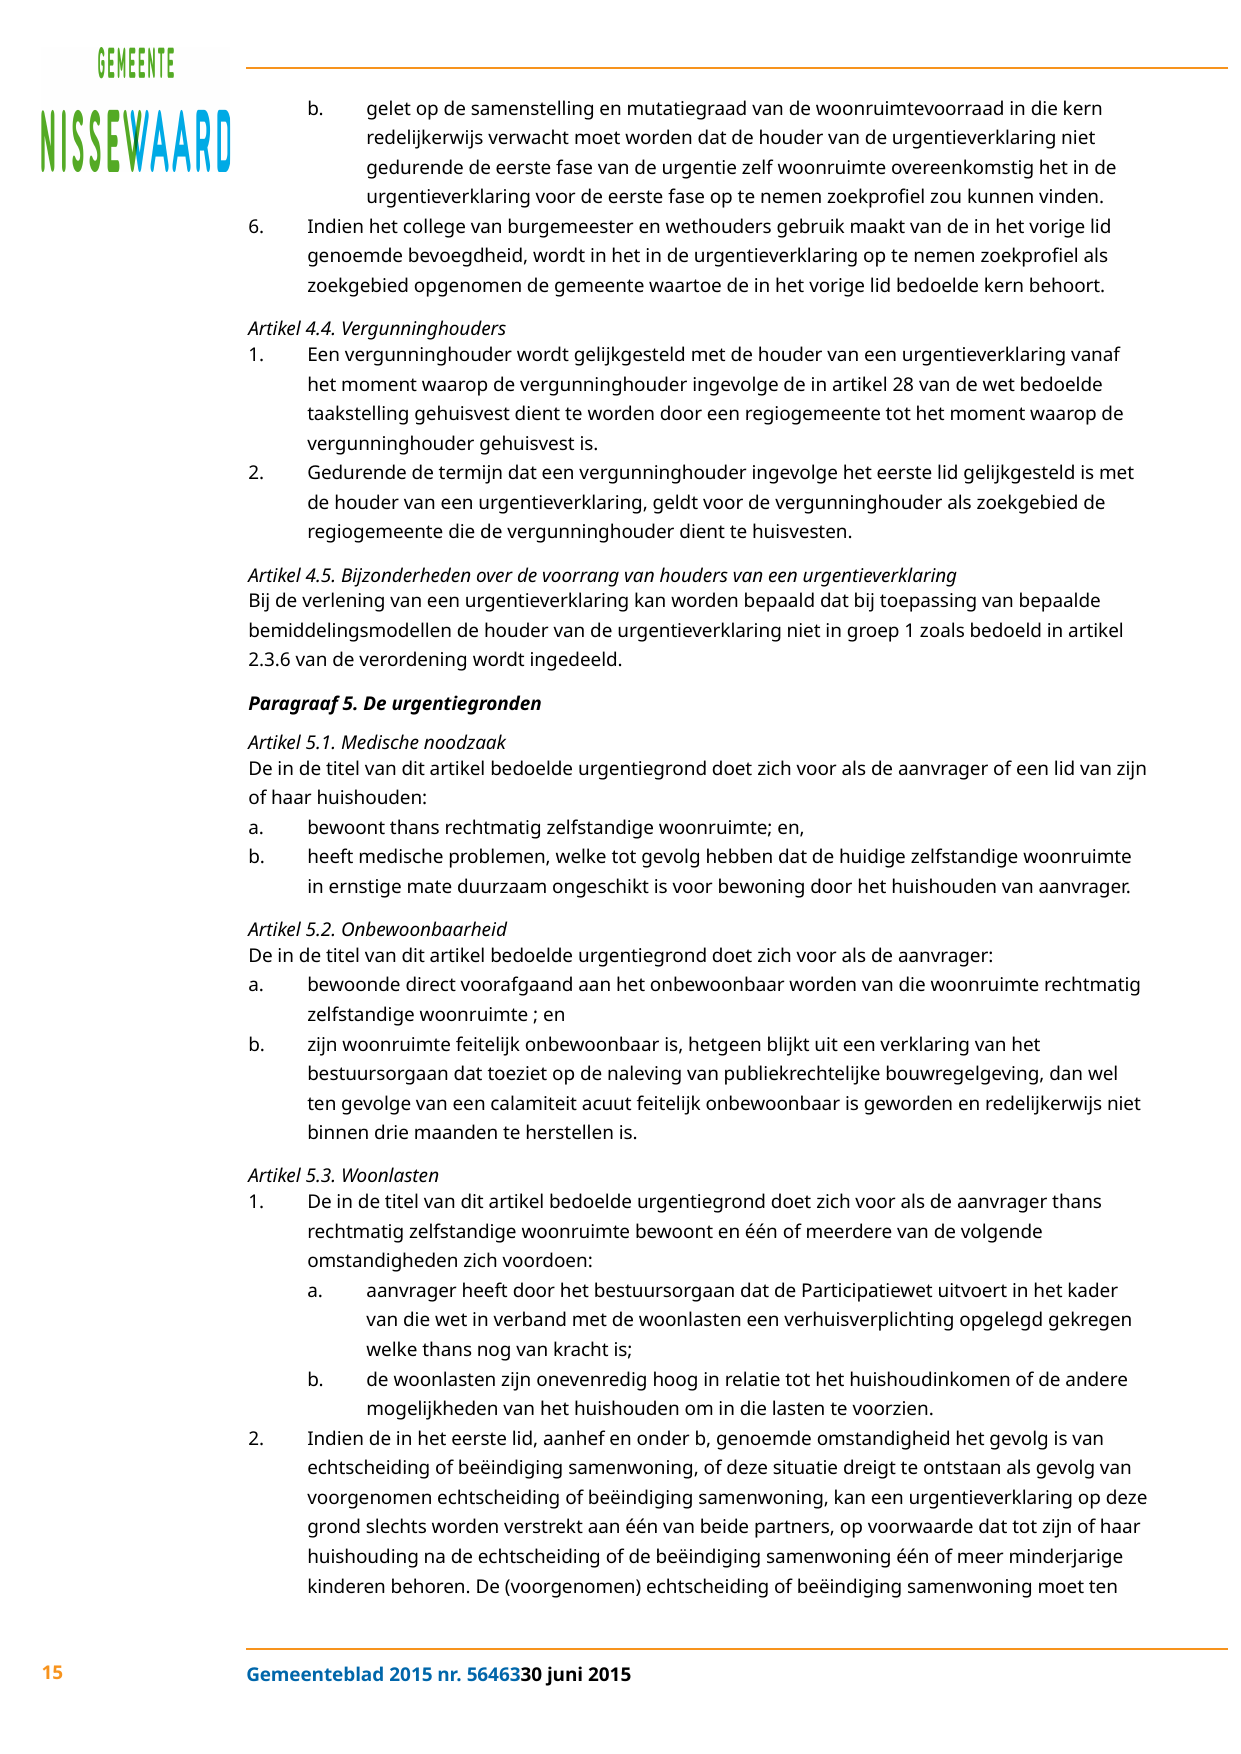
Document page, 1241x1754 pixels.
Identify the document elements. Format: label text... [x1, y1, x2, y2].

list bewoonde direct voorafgaand aan het onbewoonbaar worden van die woonruimte rechtmatig zelfstandige woonruimte ; en [248, 972, 1152, 1027]
text Artikel 5.1. Medische noodzaak [248, 729, 1152, 755]
picture [176, 157, 187, 172]
list De in de titel van dit artikel bedoelde urgentiegrond doet zich voor als de aanvrager thans rechtmatig zelfstandige woonruimte bewoont en één of meerdere van de volgende omstandigheden zich voordoen: [248, 1188, 1152, 1273]
list gelet op de samenstelling en mutatiegraad van de woonruimtevoorraad in die kern redelijkerwijs verwacht moet worden dat de houder van de urgentieverklaring niet gedurende de eerste fase van de urgentie zelf woonruimte overeenkomstig het in de urgentieverklaring voor de eerste fase op te nemen zoekprofiel zou kunnen vinden. [307, 95, 1152, 209]
text De in de titel van dit artikel bedoelde urgentiegrond doet zich voor als de aanvrager of een lid van zijn of haar huishouden: [248, 755, 1152, 810]
list bewoont thans rechtmatig zelfstandige woonruimte; en, [248, 814, 1152, 840]
list de woonlasten zijn onevenredig hoog in relatie tot het huishoudinkomen of de andere mogelijkheden van het huishouden om in die lasten te voorzien. [307, 1366, 1152, 1421]
text Artikel 4.4. Vergunninghouders [248, 315, 1152, 341]
list Indien het college van burgemeester en wethouders gebruik maakt van de in het vorige lid genoemde bevoegdheid, wordt in het in de urgentieverklaring op te nemen zoekprofiel als zoekgebied opgenomen de gemeente waartoe de in het vorige lid bedoelde kern behoort. [248, 213, 1152, 298]
picture [200, 151, 206, 172]
text Paragraaf 5. De urgentiegronden [248, 690, 1152, 716]
list Een vergunninghouder wordt gelijkgesteld met de houder van een urgentieverklaring vanaf het moment waarop de vergunninghouder ingevolge de in artikel 28 van de wet bedoelde taakstelling gehuisvest dient te worden door een regiogemeente tot het moment waarop de vergunninghouder gehuisvest is. [248, 341, 1152, 456]
picture [201, 122, 206, 138]
list zijn woonruimte feitelijk onbewoonbaar is, hetgeen blijkt uit een verklaring van het bestuursorgaan dat toeziet op de naleving van publiekrechtelijke bouwregelgeving, dan wel ten gevolge van een calamiteit acuut feitelijk onbewoonbaar is geworden en redelijkerwijs niet binnen drie maanden te herstellen is. [248, 1031, 1152, 1145]
text De in de titel van dit artikel bedoelde urgentiegrond doet zich voor als de aanvrager: [248, 942, 1152, 968]
picture [154, 157, 165, 172]
text Artikel 5.2. Onbewoonbaarheid [248, 916, 1152, 942]
list aanvrager heeft door het bestuursorgaan dat de Participatiewet uitvoert in het kader van die wet in verband met de woonlasten een verhuisverplichting opgelegd gekregen welke thans nog van kracht is; [307, 1277, 1152, 1362]
text Artikel 5.3. Woonlasten [248, 1163, 1152, 1188]
text Artikel 4.5. Bijzonderheden over de voorrang van houders van een urgentieverklaring [248, 562, 1152, 587]
picture [41, 47, 231, 172]
picture [222, 122, 227, 160]
list Gedurende de termijn dat een vergunninghouder ingevolge het eerste lid gelijkgesteld is met de houder van een urgentieverklaring, geldt voor de vergunninghouder als zoekgebied de regiogemeente die de vergunninghouder dient te huisvesten. [248, 459, 1152, 544]
list heeft medische problemen, welke tot gevolg hebben dat de huidige zelfstandige woonruimte in ernstige mate duurzaam ongeschikt is voor bewoning door het huishouden van aanvrager. [248, 843, 1152, 899]
list Indien de in het eerste lid, aanhef en onder b, genoemde omstandigheid het gevolg is van echtscheiding of beëindiging samenwoning, of deze situatie dreigt te ontstaan als gevolg van voorgenomen echtscheiding of beëindiging samenwoning, kan een urgentieverklaring op deze grond slechts worden verstrekt aan één van beide partners, op voorwaarde dat tot zijn of haar huishouding na de echtscheiding of de beëindiging samenwoning één of meer minderjarige kinderen behoren. De (voorgenomen) echtscheiding of beëindiging samenwoning moet ten [248, 1425, 1152, 1599]
text Bij de verlening van een urgentieverklaring kan worden bepaald dat bij toepassing van bepaalde bemiddelingsmodellen de houder van de urgentieverklaring niet in groep 1 zoals bedoeld in artikel 2.3.6 van de verordening wordt ingedeeld. [248, 587, 1152, 672]
